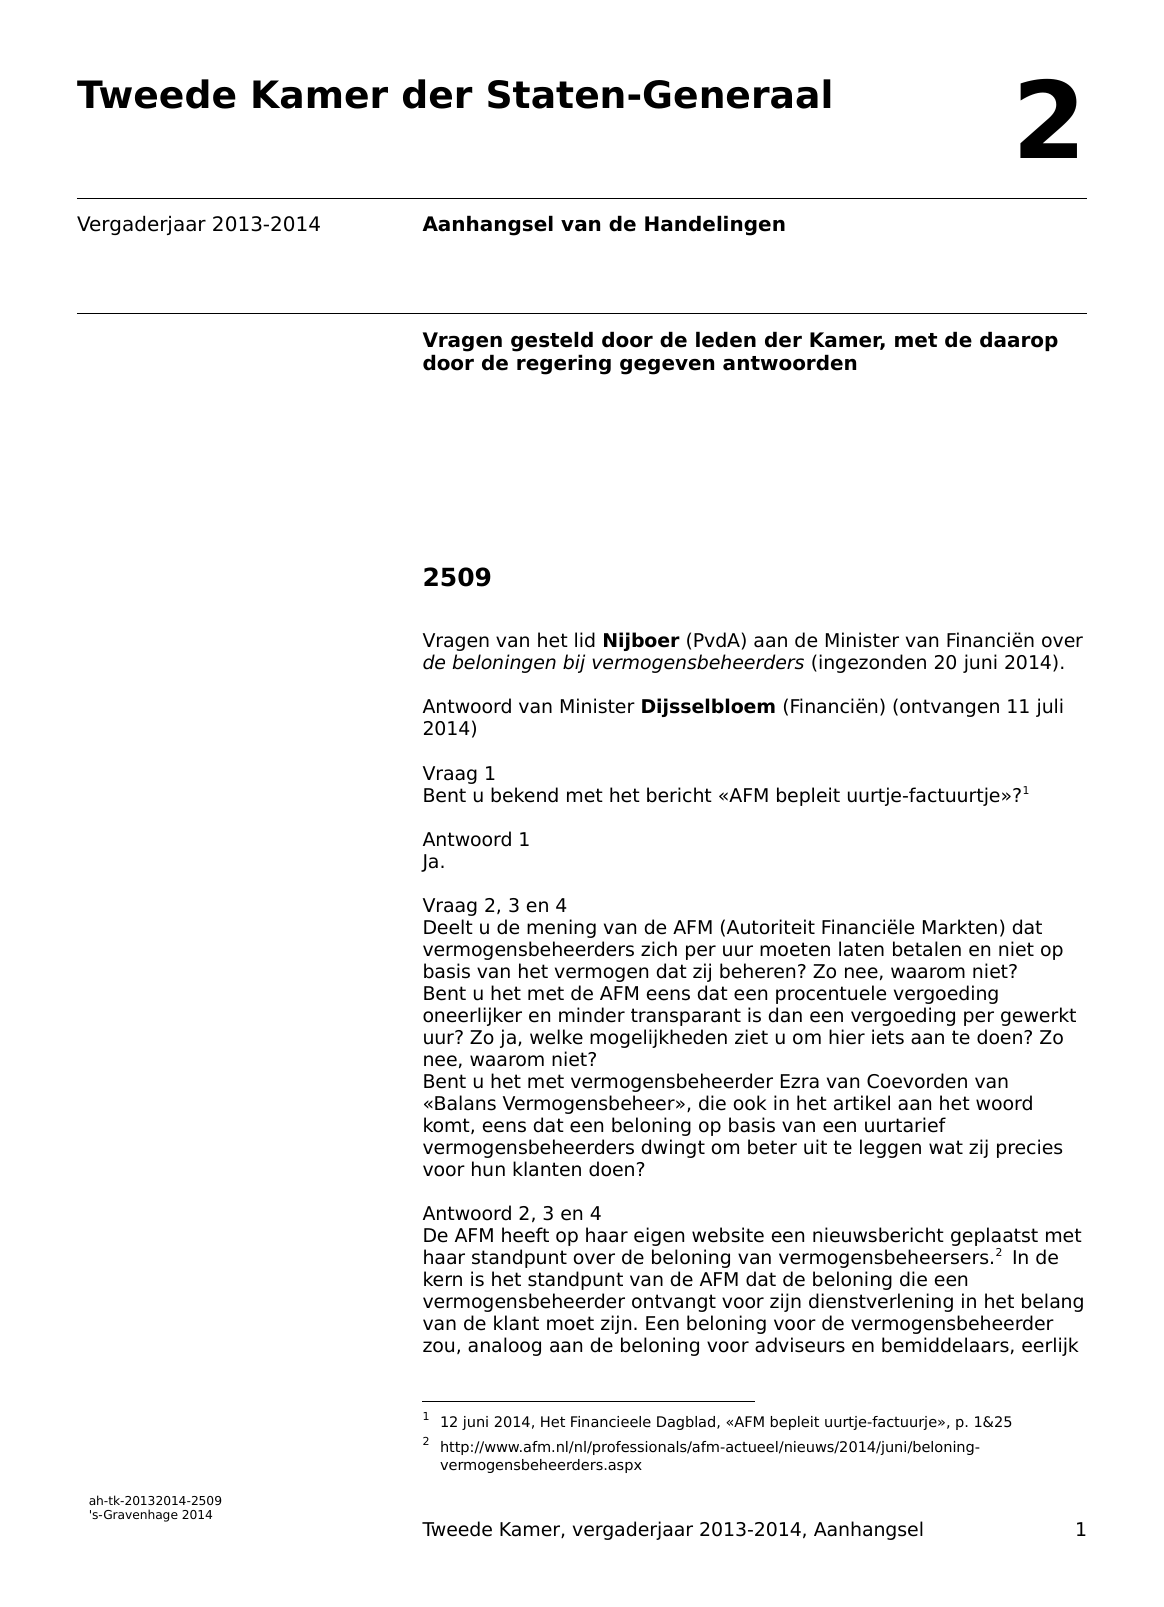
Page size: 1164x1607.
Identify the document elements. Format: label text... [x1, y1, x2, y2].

text Vraag 2, 3 en 4 [422, 895, 1087, 917]
text ah-tk-20132014-2509 [88, 1494, 323, 1508]
text Deelt u de mening van de AFM (Autoriteit Financiële Markten) dat vermogensbeheerders zich per uur moeten laten betalen en niet op basis van het vermogen dat zij beheren? Zo nee, waarom niet? [422, 917, 1087, 983]
table_cell Vergaderjaar 2013-2014 [77, 199, 422, 313]
text Vragen van het lid Nijboer (PvdA) aan de Minister van Financiën over de beloningen bij vermogensbeheerders (ingezonden 20 juni 2014). [422, 630, 1087, 674]
table_header 2 [886, 59, 1087, 198]
text Antwoord van Minister Dijsselbloem (Financiën) (ontvangen 11 juli 2014) [422, 696, 1087, 740]
text 2509 [422, 563, 1087, 592]
text De AFM heeft op haar eigen website een nieuwsbericht geplaatst met haar standpunt over de beloning van vermogensbeheersers. In de kern is het standpunt van de AFM dat de beloning die een vermogensbeheerder ontvangt voor zijn dienstverlening in het belang van de klant moet zijn. Een beloning voor de vermogensbeheerder zou, analoog aan de beloning voor adviseurs en bemiddelaars, eerlijk [422, 1225, 1087, 1357]
text 's-Gravenhage 2014 [88, 1508, 323, 1522]
text Vraag 1 [422, 762, 1087, 784]
text Bent u het met de AFM eens dat een procentuele vergoeding oneerlijker en minder transparant is dan een vergoeding per gewerkt uur? Zo ja, welke mogelijkheden ziet u om hier iets aan te doen? Zo nee, waarom niet? [422, 983, 1087, 1071]
text Antwoord 2, 3 en 4 [422, 1203, 1087, 1225]
text Ja. [422, 851, 1087, 873]
text http://www.afm.nl/nl/professionals/afm-actueel/nieuws/2014/juni/beloning-vermogensbeheerders.aspx [422, 1435, 1087, 1474]
table_header Tweede Kamer der Staten-Generaal [77, 59, 886, 198]
table_cell Vragen gesteld door de leden der Kamer, met de daarop door de regering gegeven antwoorden [422, 314, 1087, 375]
text Bent u het met vermogensbeheerder Ezra van Coevorden van «Balans Vermogensbeheer», die ook in het artikel aan het woord komt, eens dat een beloning op basis van een uurtarief vermogensbeheerders dwingt om beter uit te leggen wat zij precies voor hun klanten doen? [422, 1071, 1087, 1181]
text Antwoord 1 [422, 829, 1087, 851]
text 12 juni 2014, Het Financieele Dagblad, «AFM bepleit uurtje-factuurje», p. 1&25 [422, 1410, 1087, 1432]
table_cell Aanhangsel van de Handelingen [422, 199, 1087, 313]
table_cell [77, 314, 422, 375]
text Bent u bekend met het bericht «AFM bepleit uurtje-factuurtje»? [422, 784, 1087, 806]
